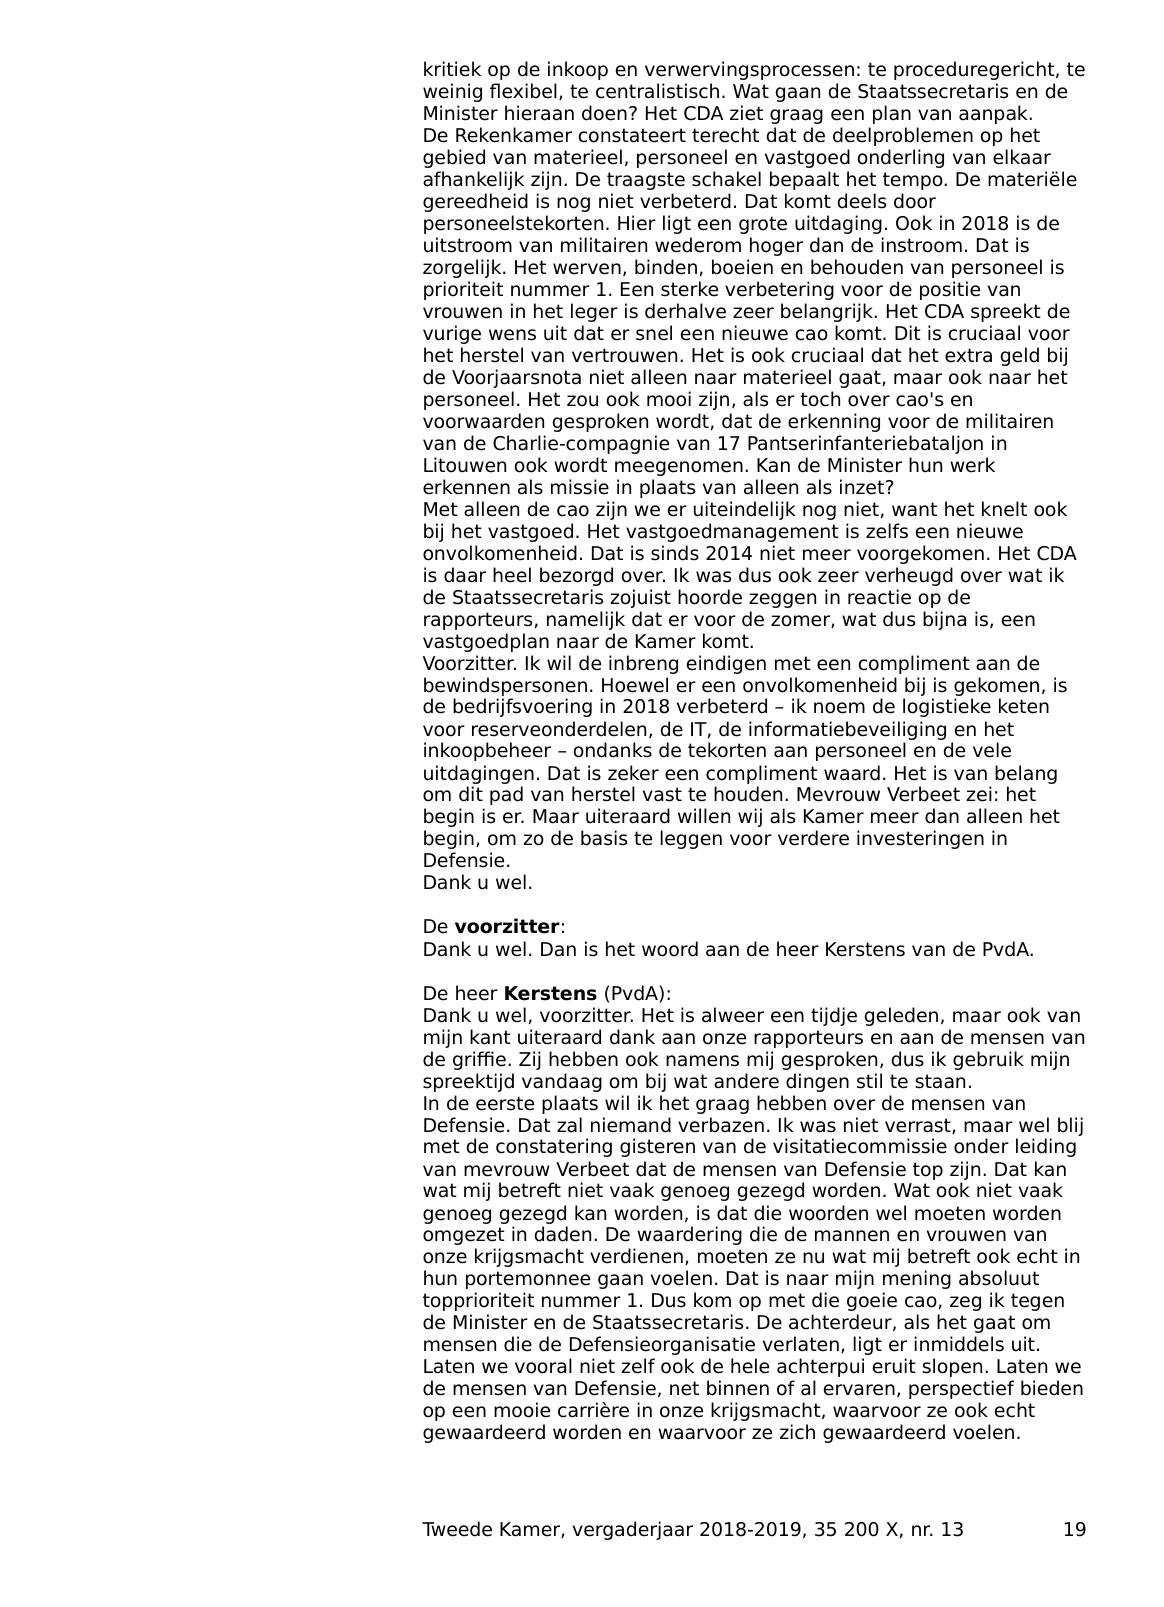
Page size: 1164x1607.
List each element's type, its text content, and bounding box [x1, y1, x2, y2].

text De Rekenkamer constateert terecht dat de deelproblemen op het gebied van materieel, personeel en vastgoed onderling van elkaar afhankelijk zijn. De traagste schakel bepaalt het tempo. De materiële gereedheid is nog niet verbeterd. Dat komt deels door personeelstekorten. Hier ligt een grote uitdaging. Ook in 2018 is de uitstroom van militairen wederom hoger dan de instroom. Dat is zorgelijk. Het werven, binden, boeien en behouden van personeel is prioriteit nummer 1. Een sterke verbetering voor de positie van vrouwen in het leger is derhalve zeer belangrijk. Het CDA spreekt de vurige wens uit dat er snel een nieuwe cao komt. Dit is cruciaal voor het herstel van vertrouwen. Het is ook cruciaal dat het extra geld bij de Voorjaarsnota niet alleen naar materieel gaat, maar ook naar het personeel. Het zou ook mooi zijn, als er toch over cao's en voorwaarden gesproken wordt, dat de erkenning voor de militairen van de Charlie-compagnie van 17 Pantserinfanteriebataljon in Litouwen ook wordt meegenomen. Kan de Minister hun werk erkennen als missie in plaats van alleen als inzet? [422, 125, 1087, 499]
text In de eerste plaats wil ik het graag hebben over de mensen van Defensie. Dat zal niemand verbazen. Ik was niet verrast, maar wel blij met de constatering gisteren van de visitatiecommissie onder leiding van mevrouw Verbeet dat de mensen van Defensie top zijn. Dat kan wat mij betreft niet vaak genoeg gezegd worden. Wat ook niet vaak genoeg gezegd kan worden, is dat die woorden wel moeten worden omgezet in daden. De waardering die de mannen en vrouwen van onze krijgsmacht verdienen, moeten ze nu wat mij betreft ook echt in hun portemonnee gaan voelen. Dat is naar mijn mening absoluut topprioriteit nummer 1. Dus kom op met die goeie cao, zeg ik tegen de Minister en de Staatssecretaris. De achterdeur, als het gaat om mensen die de Defensieorganisatie verlaten, ligt er inmiddels uit. Laten we vooral niet zelf ook de hele achterpui eruit slopen. Laten we de mensen van Defensie, net binnen of al ervaren, perspectief bieden op een mooie carrière in onze krijgsmacht, waarvoor ze ook echt gewaardeerd worden en waarvoor ze zich gewaardeerd voelen. [422, 1092, 1087, 1444]
text kritiek op de inkoop en verwervingsprocessen: te proceduregericht, te weinig flexibel, te centralistisch. Wat gaan de Staatssecretaris en de Minister hieraan doen? Het CDA ziet graag een plan van aanpak. [422, 59, 1087, 125]
text Voorzitter. Ik wil de inbreng eindigen met een compliment aan de bewindspersonen. Hoewel er een onvolkomenheid bij is gekomen, is de bedrijfsvoering in 2018 verbeterd – ik noem de logistieke keten voor reserveonderdelen, de IT, de informatiebeveiliging en het inkoopbeheer – ondanks de tekorten aan personeel en de vele uitdagingen. Dat is zeker een compliment waard. Het is van belang om dit pad van herstel vast te houden. Mevrouw Verbeet zei: het begin is er. Maar uiteraard willen wij als Kamer meer dan alleen het begin, om zo de basis te leggen voor verdere investeringen in Defensie. [422, 652, 1087, 872]
text Dank u wel. Dan is het woord aan de heer Kerstens van de PvdA. [422, 938, 1087, 960]
text De heer Kerstens (PvdA): [422, 983, 1087, 1004]
text De voorzitter: [422, 916, 1087, 938]
text Dank u wel. [422, 872, 1087, 894]
text Dank u wel, voorzitter. Het is alweer een tijdje geleden, maar ook van mijn kant uiteraard dank aan onze rapporteurs en aan de mensen van de griffie. Zij hebben ook namens mij gesproken, dus ik gebruik mijn spreektijd vandaag om bij wat andere dingen stil te staan. [422, 1004, 1087, 1092]
text Met alleen de cao zijn we er uiteindelijk nog niet, want het knelt ook bij het vastgoed. Het vastgoedmanagement is zelfs een nieuwe onvolkomenheid. Dat is sinds 2014 niet meer voorgekomen. Het CDA is daar heel bezorgd over. Ik was dus ook zeer verheugd over wat ik de Staatssecretaris zojuist hoorde zeggen in reactie op de rapporteurs, namelijk dat er voor de zomer, wat dus bijna is, een vastgoedplan naar de Kamer komt. [422, 499, 1087, 652]
